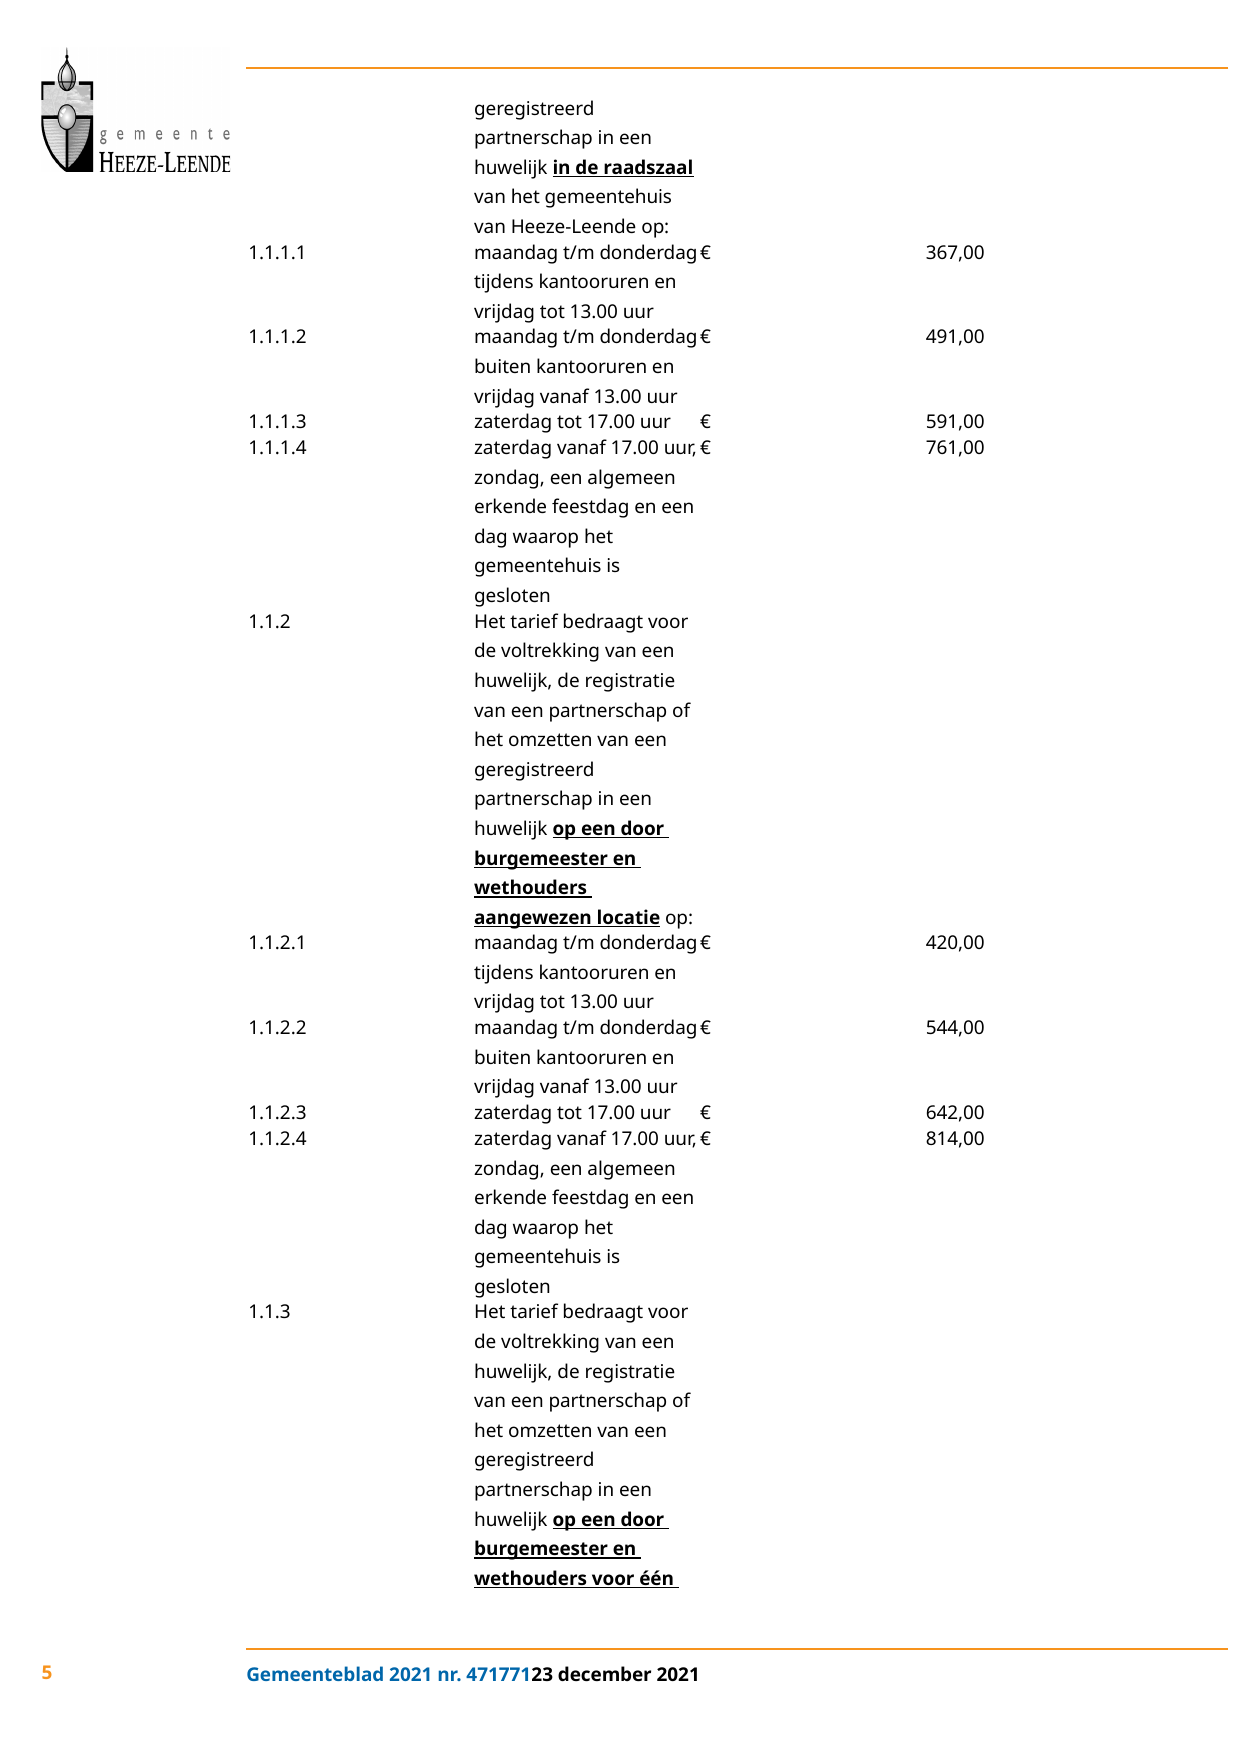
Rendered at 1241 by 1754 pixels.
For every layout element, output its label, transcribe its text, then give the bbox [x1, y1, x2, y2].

table_cell [700, 608, 926, 929]
table_cell 1.1.2.4 [248, 1125, 474, 1299]
table_header [700, 95, 926, 239]
table_cell 642,00 [926, 1099, 1152, 1125]
table_cell € [700, 930, 926, 1014]
table_cell 1.1.3 [248, 1299, 474, 1591]
table_cell 1.1.2.3 [248, 1099, 474, 1125]
table_cell zaterdag tot 17.00 uur [474, 409, 700, 434]
table_cell Het tarief bedraagt voor de voltrekking van een huwelijk, de registratie van een partnerschap of het omzetten van een geregistreerd partnerschap in een huwelijk op een door burgemeester en wethouders voor één [474, 1299, 700, 1591]
table_cell € [700, 324, 926, 409]
table_cell zaterdag vanaf 17.00 uur, zondag, een algemeen erkende feestdag en een dag waarop het gemeentehuis is gesloten [474, 434, 700, 608]
table_header [248, 95, 474, 239]
table_cell 1.1.2 [248, 608, 474, 929]
table_cell € [700, 1125, 926, 1299]
table_cell zaterdag tot 17.00 uur [474, 1099, 700, 1125]
table_cell [926, 1299, 1152, 1591]
table_cell 1.1.1.2 [248, 324, 474, 409]
table_cell [926, 608, 1152, 929]
table_cell maandag t/m donderdag buiten kantooruren en vrijdag vanaf 13.00 uur [474, 1015, 700, 1099]
table_cell 367,00 [926, 239, 1152, 324]
table_cell € [700, 239, 926, 324]
table_cell 420,00 [926, 930, 1152, 1014]
table_cell Het tarief bedraagt voor de voltrekking van een huwelijk, de registratie van een partnerschap of het omzetten van een geregistreerd partnerschap in een huwelijk op een door burgemeester en wethouders aangewezen locatie op: [474, 608, 700, 929]
table_cell 1.1.2.2 [248, 1015, 474, 1099]
table_cell 1.1.2.1 [248, 930, 474, 1014]
table_cell 1.1.1.1 [248, 239, 474, 324]
table_cell 814,00 [926, 1125, 1152, 1299]
table_cell 544,00 [926, 1015, 1152, 1099]
table_cell zaterdag vanaf 17.00 uur, zondag, een algemeen erkende feestdag en een dag waarop het gemeentehuis is gesloten [474, 1125, 700, 1299]
table_cell maandag t/m donderdag tijdens kantooruren en vrijdag tot 13.00 uur [474, 239, 700, 324]
table_cell € [700, 409, 926, 434]
table_cell 591,00 [926, 409, 1152, 434]
table_cell 1.1.1.4 [248, 434, 474, 608]
table_cell [700, 1299, 926, 1591]
table_cell maandag t/m donderdag buiten kantooruren en vrijdag vanaf 13.00 uur [474, 324, 700, 409]
table_cell € [700, 1099, 926, 1125]
table_cell 491,00 [926, 324, 1152, 409]
table_header [926, 95, 1152, 239]
table_cell 761,00 [926, 434, 1152, 608]
table_cell 1.1.1.3 [248, 409, 474, 434]
table_cell € [700, 1015, 926, 1099]
picture [41, 47, 231, 172]
table_header geregistreerd partnerschap in een huwelijk in de raadszaal van het gemeentehuis van Heeze-Leende op: [474, 95, 700, 239]
table_cell € [700, 434, 926, 608]
table_cell maandag t/m donderdag tijdens kantooruren en vrijdag tot 13.00 uur [474, 930, 700, 1014]
